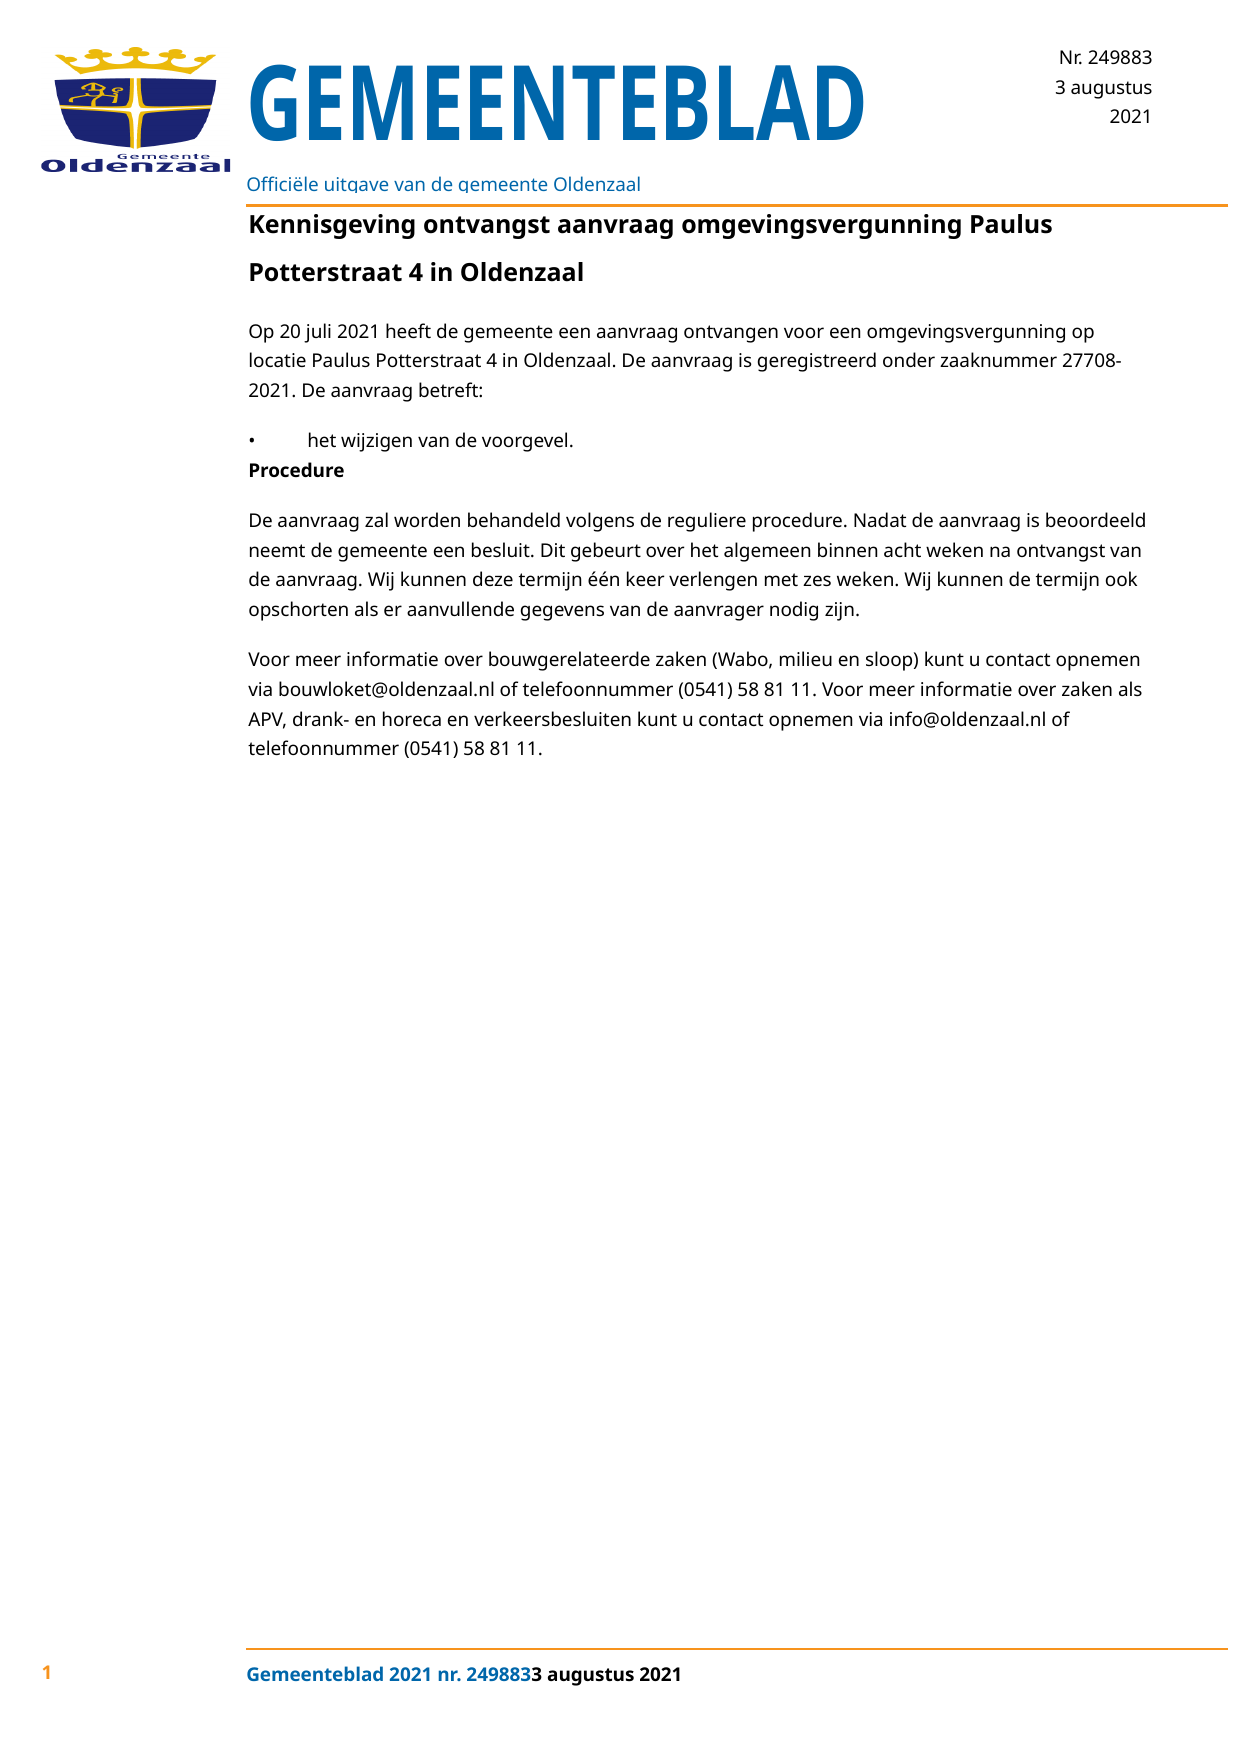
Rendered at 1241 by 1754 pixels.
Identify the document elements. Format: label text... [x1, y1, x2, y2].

list het wijzigen van de voorgevel. [248, 427, 1152, 453]
text Op 20 juli 2021 heeft de gemeente een aanvraag ontvangen voor een omgevingsvergunning op locatie Paulus Potterstraat 4 in Oldenzaal. De aanvraag is geregistreerd onder zaaknummer 27708-2021. De aanvraag betreft: [248, 318, 1152, 403]
text De aanvraag zal worden behandeld volgens de reguliere procedure. Nadat de aanvraag is beoordeeld neemt de gemeente een besluit. Dit gebeurt over het algemeen binnen acht weken na ontvangst van de aanvraag. Wij kunnen deze termijn één keer verlengen met zes weken. Wij kunnen de termijn ook opschorten als er aanvullende gegevens van de aanvrager nodig zijn. [248, 507, 1152, 622]
text Kennisgeving ontvangst aanvraag omgevingsvergunning Paulus Potterstraat 4 in Oldenzaal [248, 207, 1152, 288]
picture [41, 47, 231, 172]
text Voor meer informatie over bouwgerelateerde zaken (Wabo, milieu en sloop) kunt u contact opnemen via bouwloket@oldenzaal.nl of telefoonnummer (0541) 58 81 11. Voor meer informatie over zaken als APV, drank- en horeca en verkeersbesluiten kunt u contact opnemen via info@oldenzaal.nl of telefoonnummer (0541) 58 81 11. [248, 647, 1152, 761]
text Procedure [248, 457, 1152, 483]
